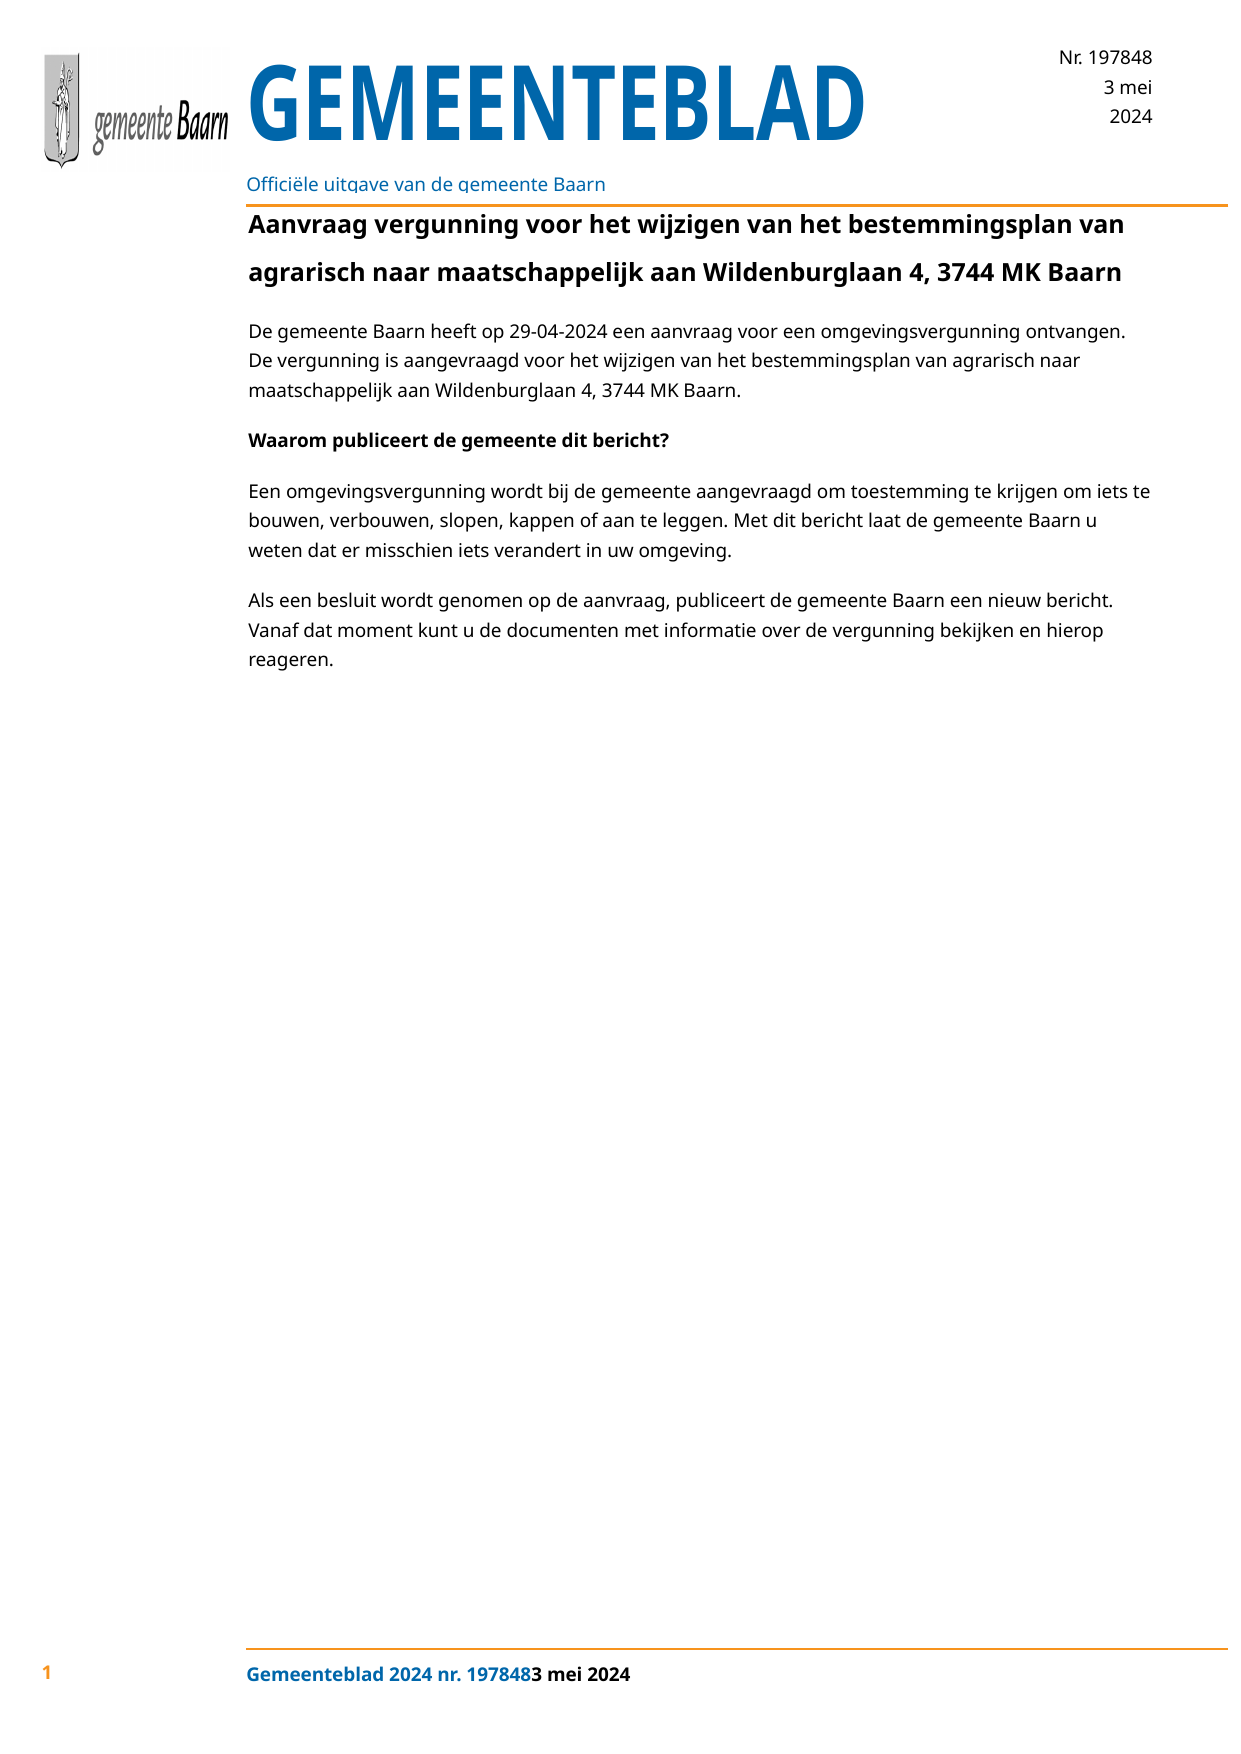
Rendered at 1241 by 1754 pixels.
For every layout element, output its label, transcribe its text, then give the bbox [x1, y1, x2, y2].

text Als een besluit wordt genomen op de aanvraag, publiceert de gemeente Baarn een nieuw bericht. Vanaf dat moment kunt u de documenten met informatie over de vergunning bekijken en hierop reageren. [248, 587, 1152, 672]
text Een omgevingsvergunning wordt bij de gemeente aangevraagd om toestemming te krijgen om iets te bouwen, verbouwen, slopen, kappen of aan te leggen. Met dit bericht laat de gemeente Baarn u weten dat er misschien iets verandert in uw omgeving. [248, 478, 1152, 563]
text Waarom publiceert de gemeente dit bericht? [248, 427, 1152, 453]
text Aanvraag vergunning voor het wijzigen van het bestemmingsplan van agrarisch naar maatschappelijk aan Wildenburglaan 4, 3744 MK Baarn [248, 207, 1152, 288]
picture [41, 47, 231, 172]
text De gemeente Baarn heeft op 29-04-2024 een aanvraag voor een omgevingsvergunning ontvangen. De vergunning is aangevraagd voor het wijzigen van het bestemmingsplan van agrarisch naar maatschappelijk aan Wildenburglaan 4, 3744 MK Baarn. [248, 318, 1152, 403]
